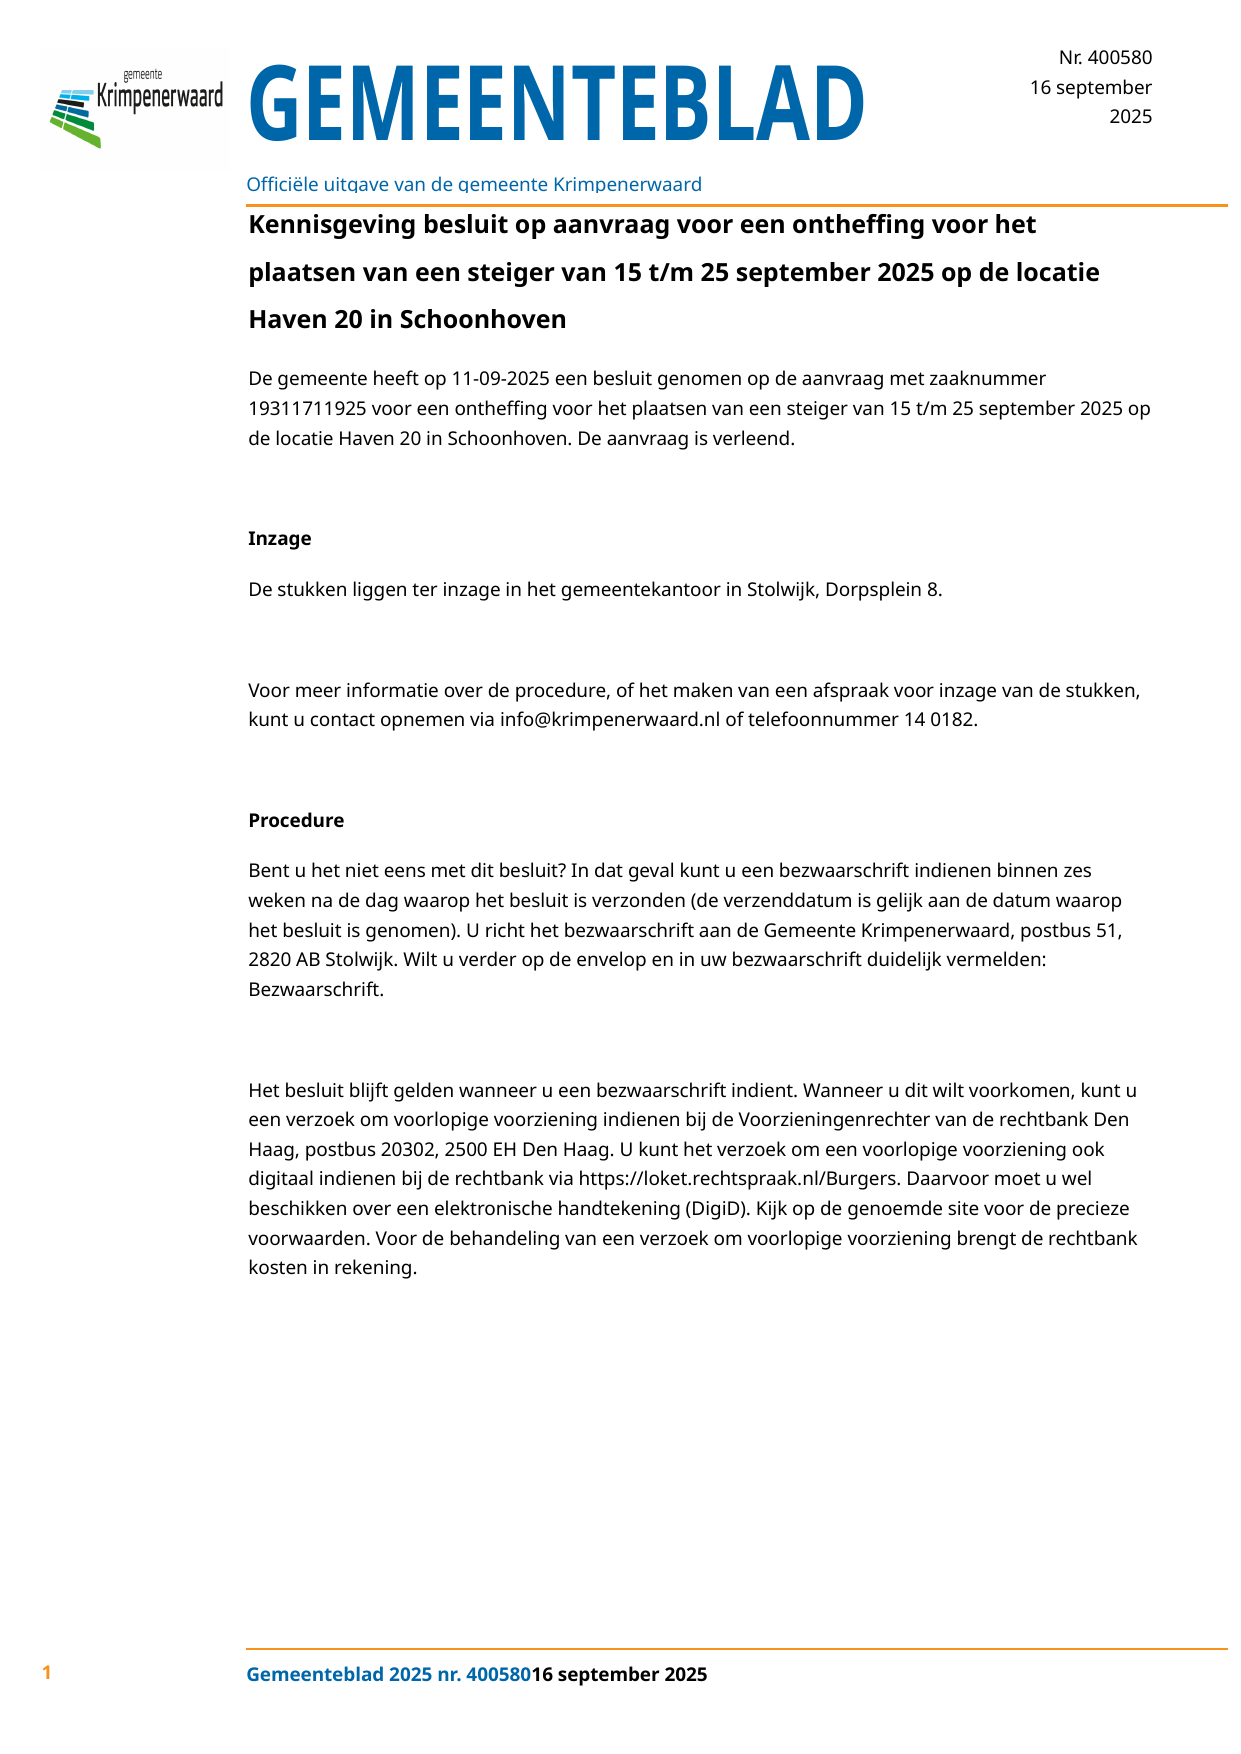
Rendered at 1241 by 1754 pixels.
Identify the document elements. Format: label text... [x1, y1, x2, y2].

picture [41, 47, 231, 172]
text Voor meer informatie over de procedure, of het maken van een afspraak voor inzage van de stukken, kunt u contact opnemen via info@krimpenerwaard.nl of telefoonnummer 14 0182. [248, 677, 1152, 732]
text Procedure [248, 807, 1152, 833]
text Kennisgeving besluit op aanvraag voor een ontheffing voor het plaatsen van een steiger van 15 t/m 25 september 2025 op de locatie Haven 20 in Schoonhoven [248, 207, 1152, 336]
text Bent u het niet eens met dit besluit? In dat geval kunt u een bezwaarschrift indienen binnen zes weken na de dag waarop het besluit is verzonden (de verzenddatum is gelijk aan de datum waarop het besluit is genomen). U richt het bezwaarschrift aan de Gemeente Krimpenerwaard, postbus 51, 2820 AB Stolwijk. Wilt u verder op de envelop en in uw bezwaarschrift duidelijk vermelden: Bezwaarschrift. [248, 858, 1152, 1002]
text Het besluit blijft gelden wanneer u een bezwaarschrift indient. Wanneer u dit wilt voorkomen, kunt u een verzoek om voorlopige voorziening indienen bij de Voorzieningenrechter van de rechtbank Den Haag, postbus 20302, 2500 EH Den Haag. U kunt het verzoek om een voorlopige voorziening ook digitaal indienen bij de rechtbank via https://loket.rechtspraak.nl/Burgers. Daarvoor moet u wel beschikken over een elektronische handtekening (DigiD). Kijk op de genoemde site voor de precieze voorwaarden. Voor de behandeling van een verzoek om voorlopige voorziening brengt de rechtbank kosten in rekening. [248, 1077, 1152, 1280]
text Inzage [248, 526, 1152, 551]
text De gemeente heeft op 11-09-2025 een besluit genomen op de aanvraag met zaaknummer 19311711925 voor een ontheffing voor het plaatsen van een steiger van 15 t/m 25 september 2025 op de locatie Haven 20 in Schoonhoven. De aanvraag is verleend. [248, 366, 1152, 450]
text De stukken liggen ter inzage in het gemeentekantoor in Stolwijk, Dorpsplein 8. [248, 576, 1152, 602]
